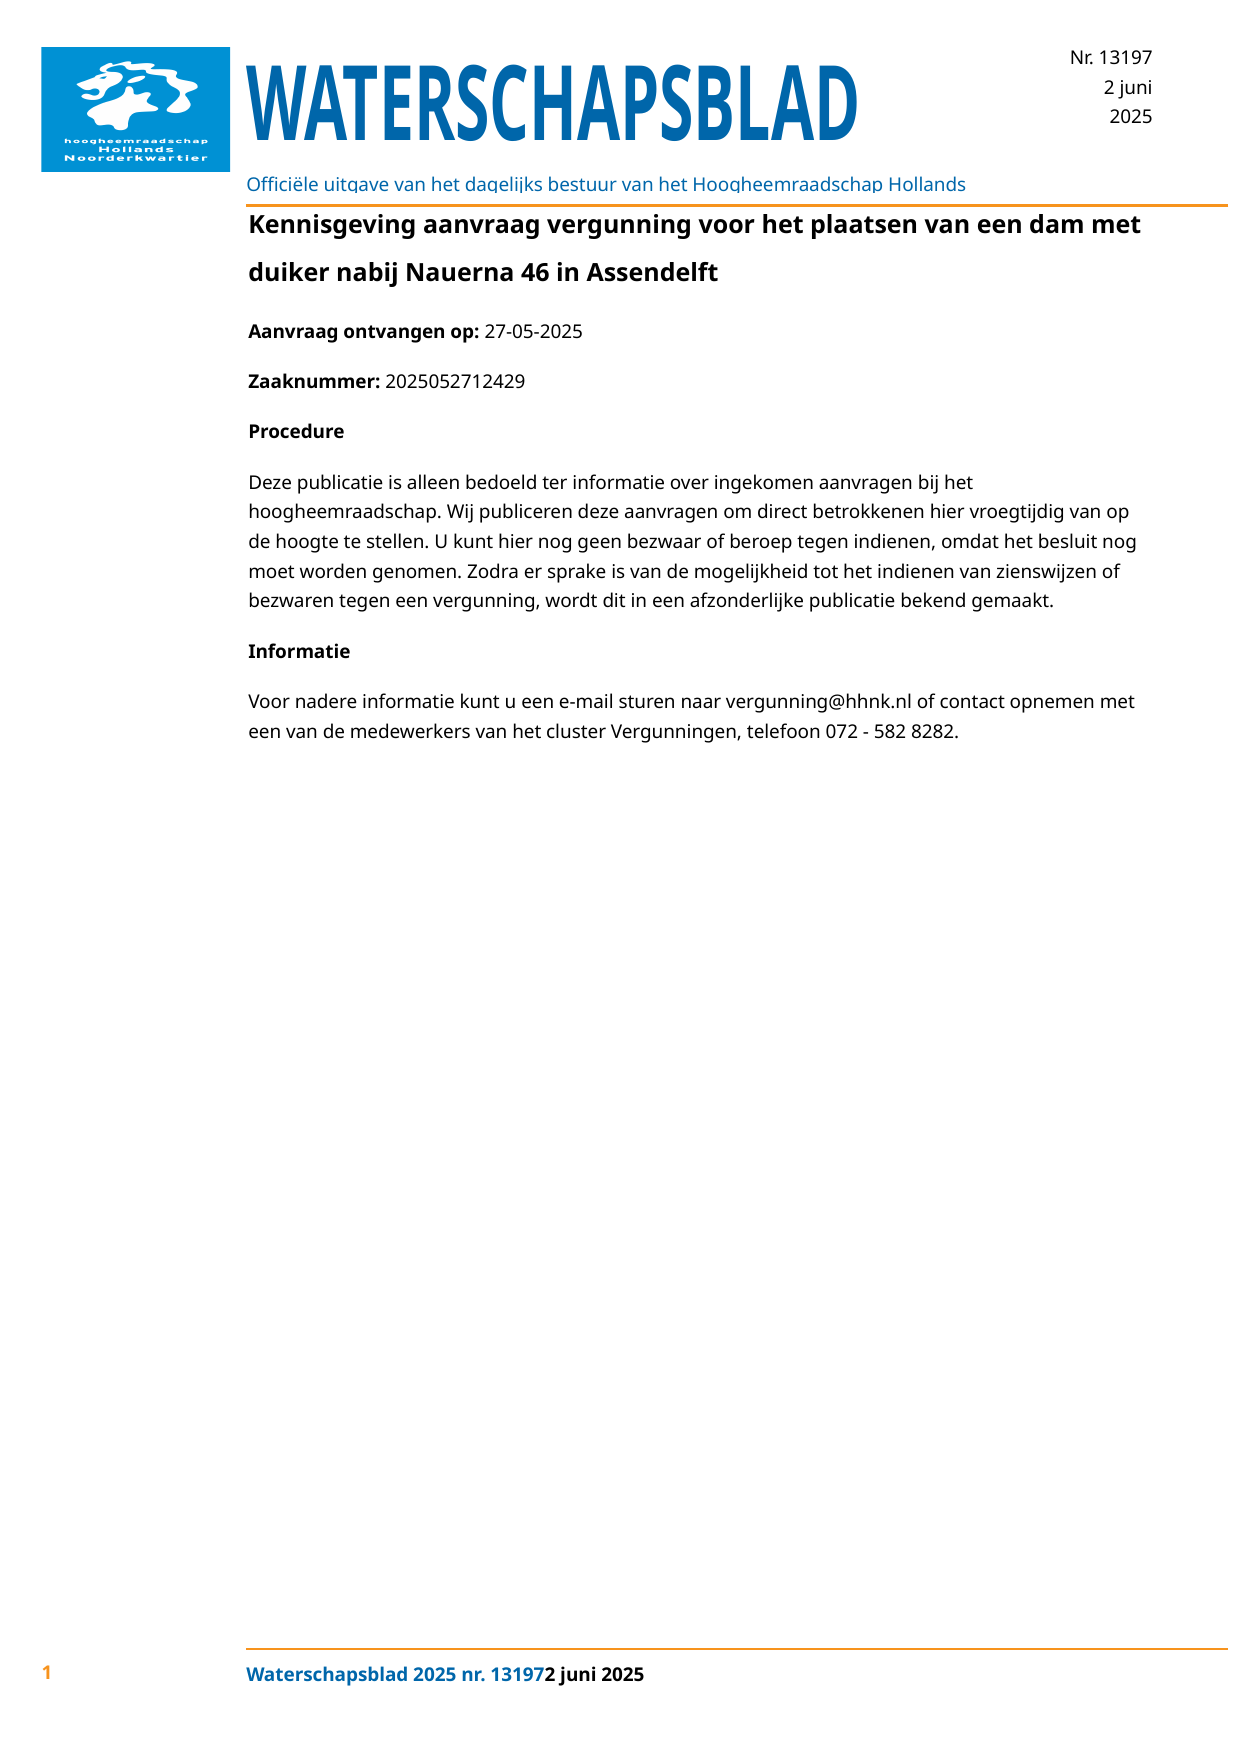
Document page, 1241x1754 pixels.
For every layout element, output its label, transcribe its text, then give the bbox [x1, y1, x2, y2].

text Kennisgeving aanvraag vergunning voor het plaatsen van een dam met duiker nabij Nauerna 46 in Assendelft [248, 207, 1152, 288]
text Deze publicatie is alleen bedoeld ter informatie over ingekomen aanvragen bij het hoogheemraadschap. Wij publiceren deze aanvragen om direct betrokkenen hier vroegtijdig van op de hoogte te stellen. U kunt hier nog geen bezwaar of beroep tegen indienen, omdat het besluit nog moet worden genomen. Zodra er sprake is van de mogelijkheid tot het indienen van zienswijzen of bezwaren tegen een vergunning, wordt dit in een afzonderlijke publicatie bekend gemaakt. [248, 469, 1152, 613]
text Aanvraag ontvangen op: 27-05-2025 [248, 318, 1152, 344]
text Procedure [248, 419, 1152, 444]
text Voor nadere informatie kunt u een e-mail sturen naar vergunning@hhnk.nl of contact opnemen met een van de medewerkers van het cluster Vergunningen, telefoon 072 - 582 8282. [248, 688, 1152, 744]
picture [88, 87, 157, 130]
picture [129, 76, 144, 82]
text Zaaknummer: 2025052712429 [248, 368, 1152, 394]
picture [118, 62, 197, 112]
picture [78, 64, 122, 99]
text Informatie [248, 638, 1152, 664]
